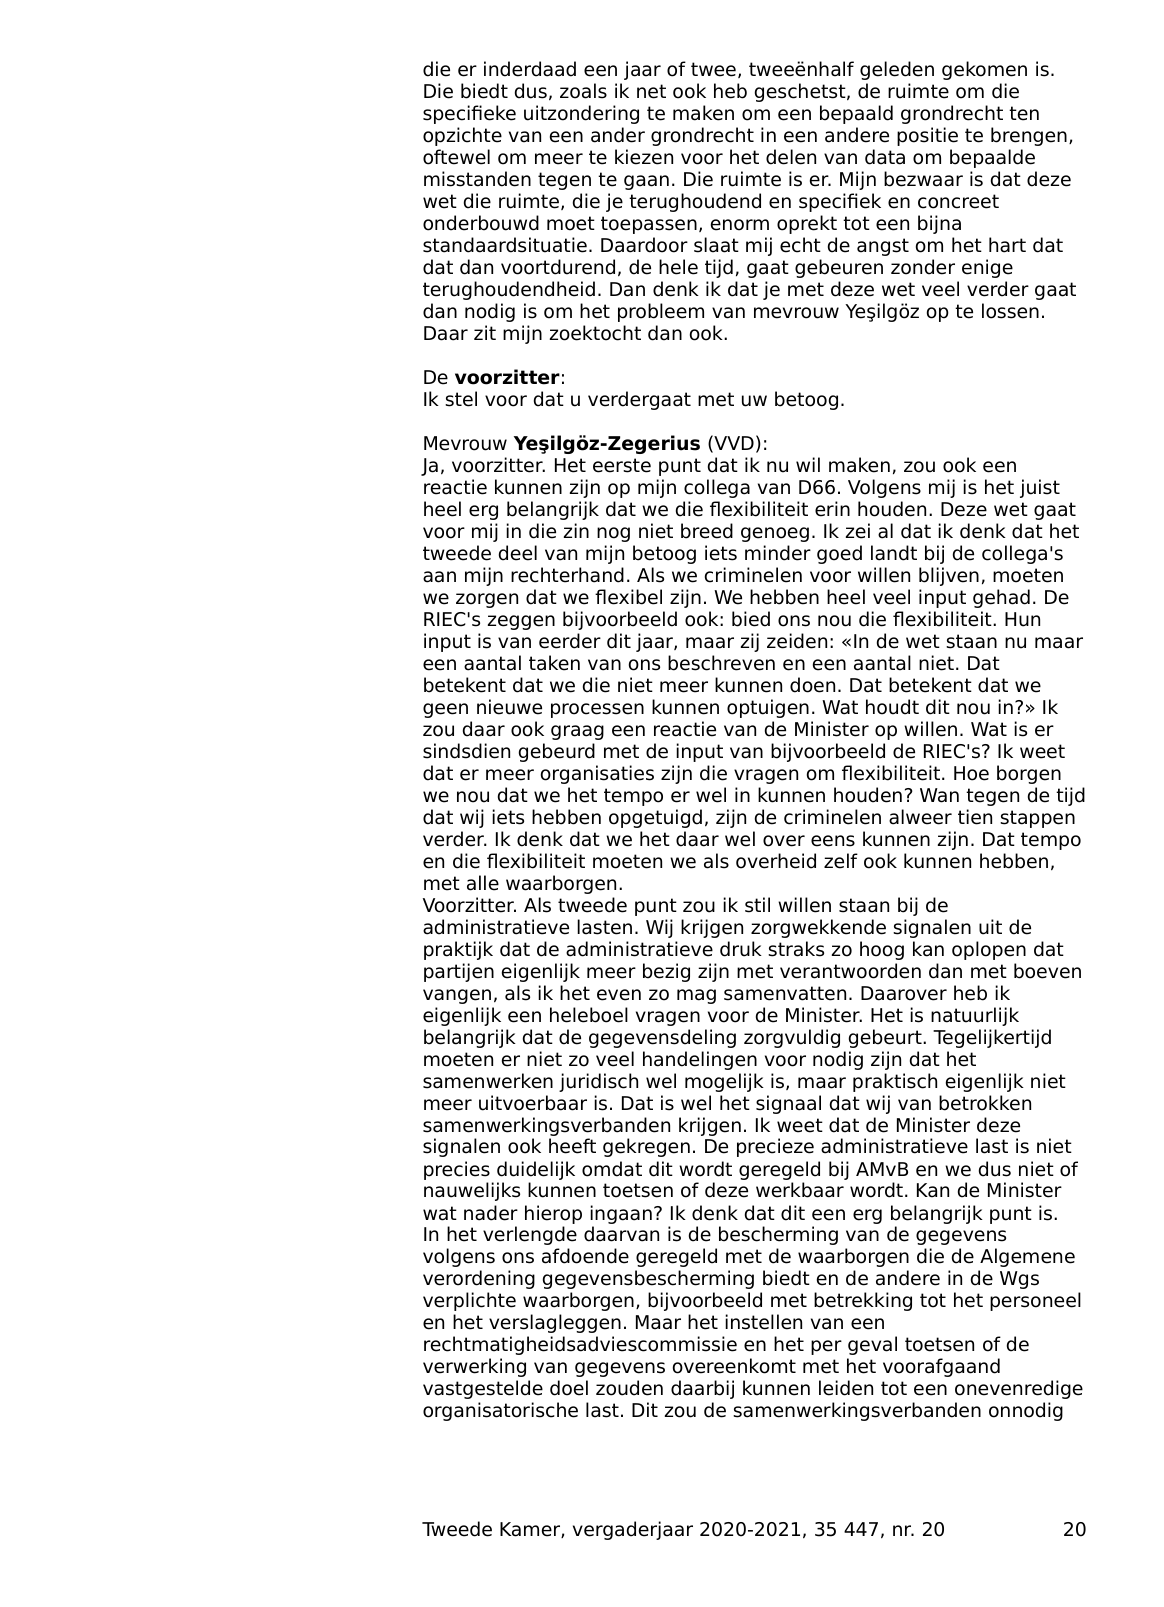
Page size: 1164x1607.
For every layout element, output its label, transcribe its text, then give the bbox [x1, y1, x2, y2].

text die er inderdaad een jaar of twee, tweeënhalf geleden gekomen is. Die biedt dus, zoals ik net ook heb geschetst, de ruimte om die specifieke uitzondering te maken om een bepaald grondrecht ten opzichte van een ander grondrecht in een andere positie te brengen, oftewel om meer te kiezen voor het delen van data om bepaalde misstanden tegen te gaan. Die ruimte is er. Mijn bezwaar is dat deze wet die ruimte, die je terughoudend en specifiek en concreet onderbouwd moet toepassen, enorm oprekt tot een bijna standaardsituatie. Daardoor slaat mij echt de angst om het hart dat dat dan voortdurend, de hele tijd, gaat gebeuren zonder enige terughoudendheid. Dan denk ik dat je met deze wet veel verder gaat dan nodig is om het probleem van mevrouw Yeşilgöz op te lossen. Daar zit mijn zoektocht dan ook. [422, 59, 1087, 345]
text Ik stel voor dat u verdergaat met uw betoog. [422, 389, 1087, 411]
text Ja, voorzitter. Het eerste punt dat ik nu wil maken, zou ook een reactie kunnen zijn op mijn collega van D66. Volgens mij is het juist heel erg belangrijk dat we die flexibiliteit erin houden. Deze wet gaat voor mij in die zin nog niet breed genoeg. Ik zei al dat ik denk dat het tweede deel van mijn betoog iets minder goed landt bij de collega's aan mijn rechterhand. Als we criminelen voor willen blijven, moeten we zorgen dat we flexibel zijn. We hebben heel veel input gehad. De RIEC's zeggen bijvoorbeeld ook: bied ons nou die flexibiliteit. Hun input is van eerder dit jaar, maar zij zeiden: «In de wet staan nu maar een aantal taken van ons beschreven en een aantal niet. Dat betekent dat we die niet meer kunnen doen. Dat betekent dat we geen nieuwe processen kunnen optuigen. Wat houdt dit nou in?» Ik zou daar ook graag een reactie van de Minister op willen. Wat is er sindsdien gebeurd met de input van bijvoorbeeld de RIEC's? Ik weet dat er meer organisaties zijn die vragen om flexibiliteit. Hoe borgen we nou dat we het tempo er wel in kunnen houden? Wan tegen de tijd dat wij iets hebben opgetuigd, zijn de criminelen alweer tien stappen verder. Ik denk dat we het daar wel over eens kunnen zijn. Dat tempo en die flexibiliteit moeten we als overheid zelf ook kunnen hebben, met alle waarborgen. [422, 455, 1087, 895]
text Mevrouw Yeşilgöz-Zegerius (VVD): [422, 433, 1087, 455]
text In het verlengde daarvan is de bescherming van de gegevens volgens ons afdoende geregeld met de waarborgen die de Algemene verordening gegevensbescherming biedt en de andere in de Wgs verplichte waarborgen, bijvoorbeeld met betrekking tot het personeel en het verslagleggen. Maar het instellen van een rechtmatigheidsadviescommissie en het per geval toetsen of de verwerking van gegevens overeenkomt met het voorafgaand vastgestelde doel zouden daarbij kunnen leiden tot een onevenredige organisatorische last. Dit zou de samenwerkingsverbanden onnodig [422, 1224, 1087, 1422]
text Voorzitter. Als tweede punt zou ik stil willen staan bij de administratieve lasten. Wij krijgen zorgwekkende signalen uit de praktijk dat de administratieve druk straks zo hoog kan oplopen dat partijen eigenlijk meer bezig zijn met verantwoorden dan met boeven vangen, als ik het even zo mag samenvatten. Daarover heb ik eigenlijk een heleboel vragen voor de Minister. Het is natuurlijk belangrijk dat de gegevensdeling zorgvuldig gebeurt. Tegelijkertijd moeten er niet zo veel handelingen voor nodig zijn dat het samenwerken juridisch wel mogelijk is, maar praktisch eigenlijk niet meer uitvoerbaar is. Dat is wel het signaal dat wij van betrokken samenwerkingsverbanden krijgen. Ik weet dat de Minister deze signalen ook heeft gekregen. De precieze administratieve last is niet precies duidelijk omdat dit wordt geregeld bij AMvB en we dus niet of nauwelijks kunnen toetsen of deze werkbaar wordt. Kan de Minister wat nader hierop ingaan? Ik denk dat dit een erg belangrijk punt is. [422, 895, 1087, 1224]
text De voorzitter: [422, 367, 1087, 389]
